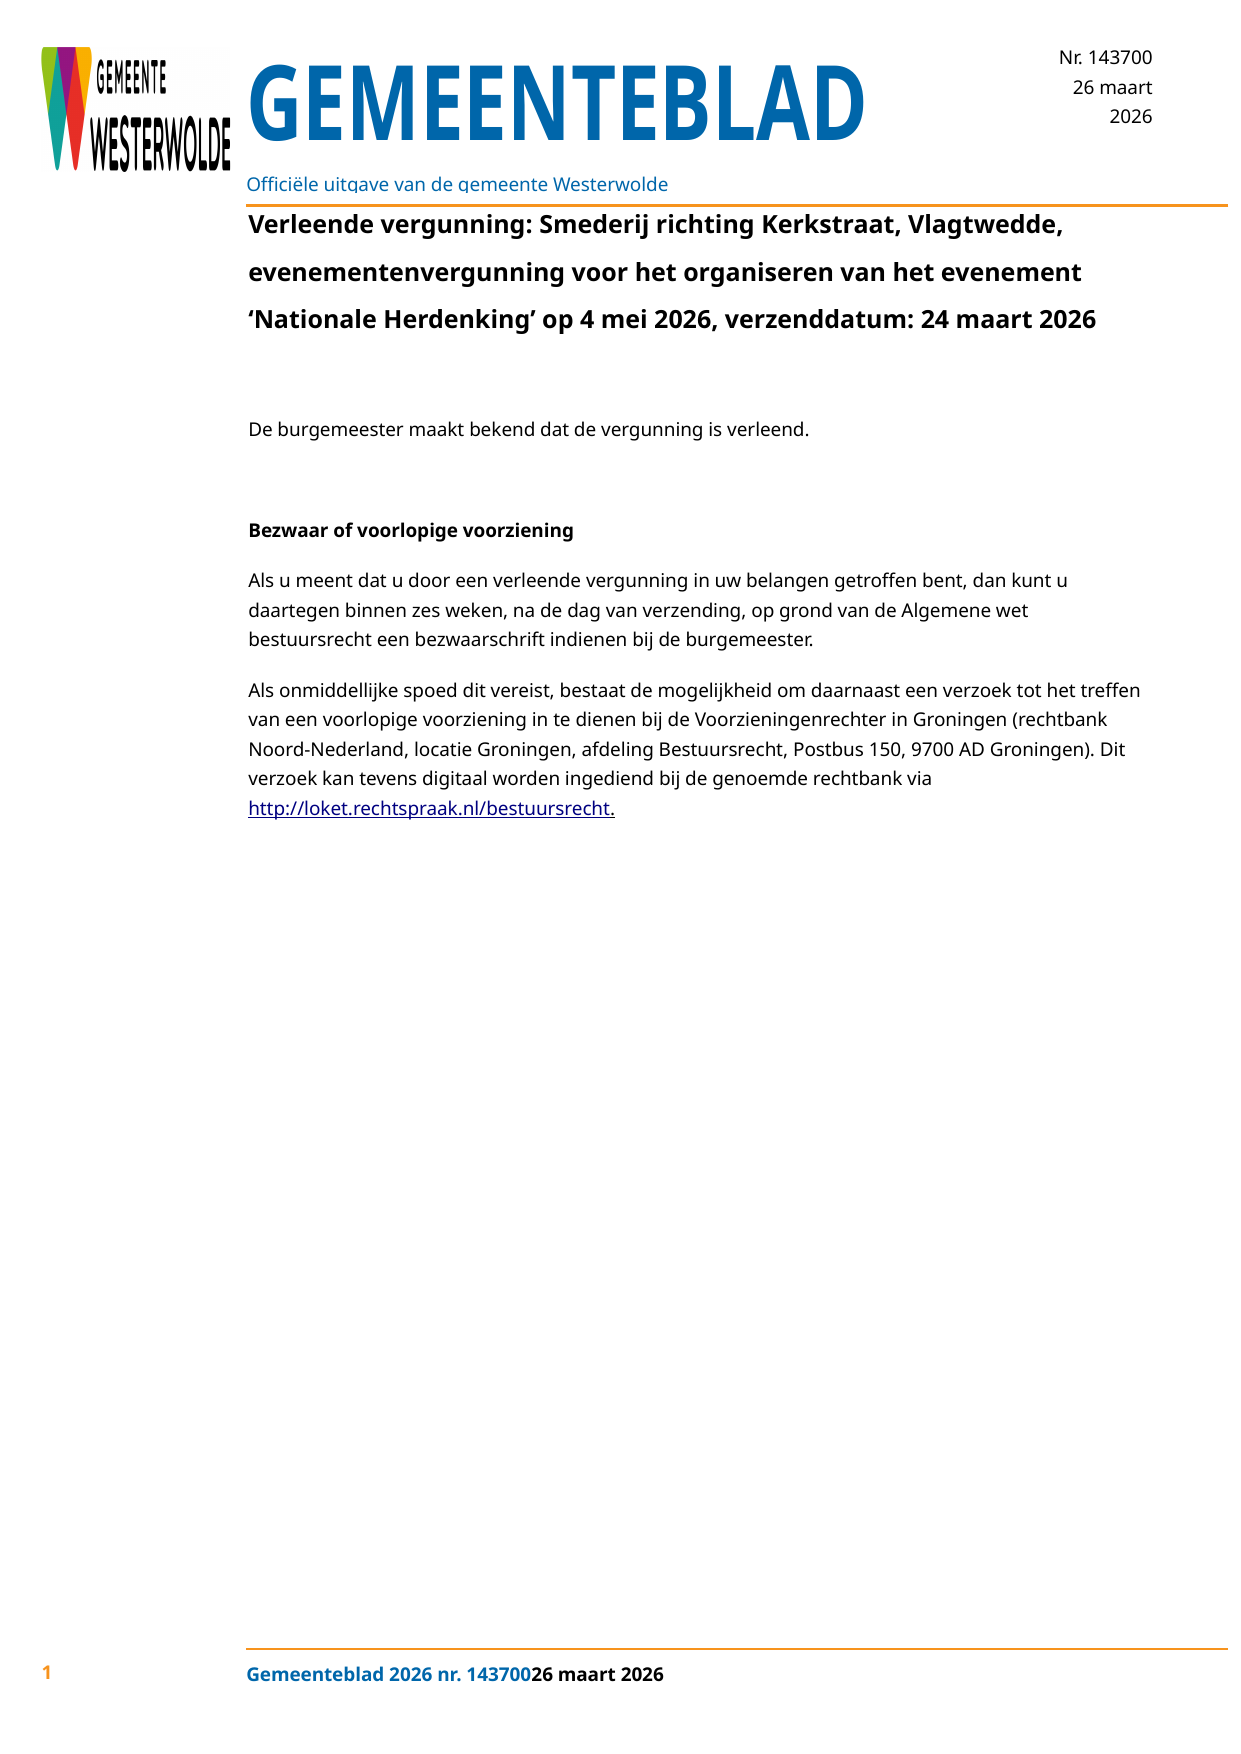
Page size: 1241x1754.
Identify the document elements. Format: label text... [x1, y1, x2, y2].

text Verleende vergunning: Smederij richting Kerkstraat, Vlagtwedde, evenementenvergunning voor het organiseren van het evenement ‘Nationale Herdenking’ op 4 mei 2026, verzenddatum: 24 maart 2026 [248, 207, 1152, 336]
text Bezwaar of voorlopige voorziening [248, 517, 1152, 542]
text De burgemeester maakt bekend dat de vergunning is verleend. [248, 416, 1152, 442]
text Als u meent dat u door een verleende vergunning in uw belangen getroffen bent, dan kunt u daartegen binnen zes weken, na de dag van verzending, op grond van de Algemene wet bestuursrecht een bezwaarschrift indienen bij de burgemeester. [248, 567, 1152, 652]
picture [41, 47, 231, 172]
text Als onmiddellijke spoed dit vereist, bestaat de mogelijkheid om daarnaast een verzoek tot het treffen van een voorlopige voorziening in te dienen bij de Voorzieningenrechter in Groningen (rechtbank Noord-Nederland, locatie Groningen, afdeling Bestuursrecht, Postbus 150, 9700 AD Groningen). Dit verzoek kan tevens digitaal worden ingediend bij de genoemde rechtbank via http://loket.rechtspraak.nl/bestuursrecht. [248, 677, 1152, 821]
